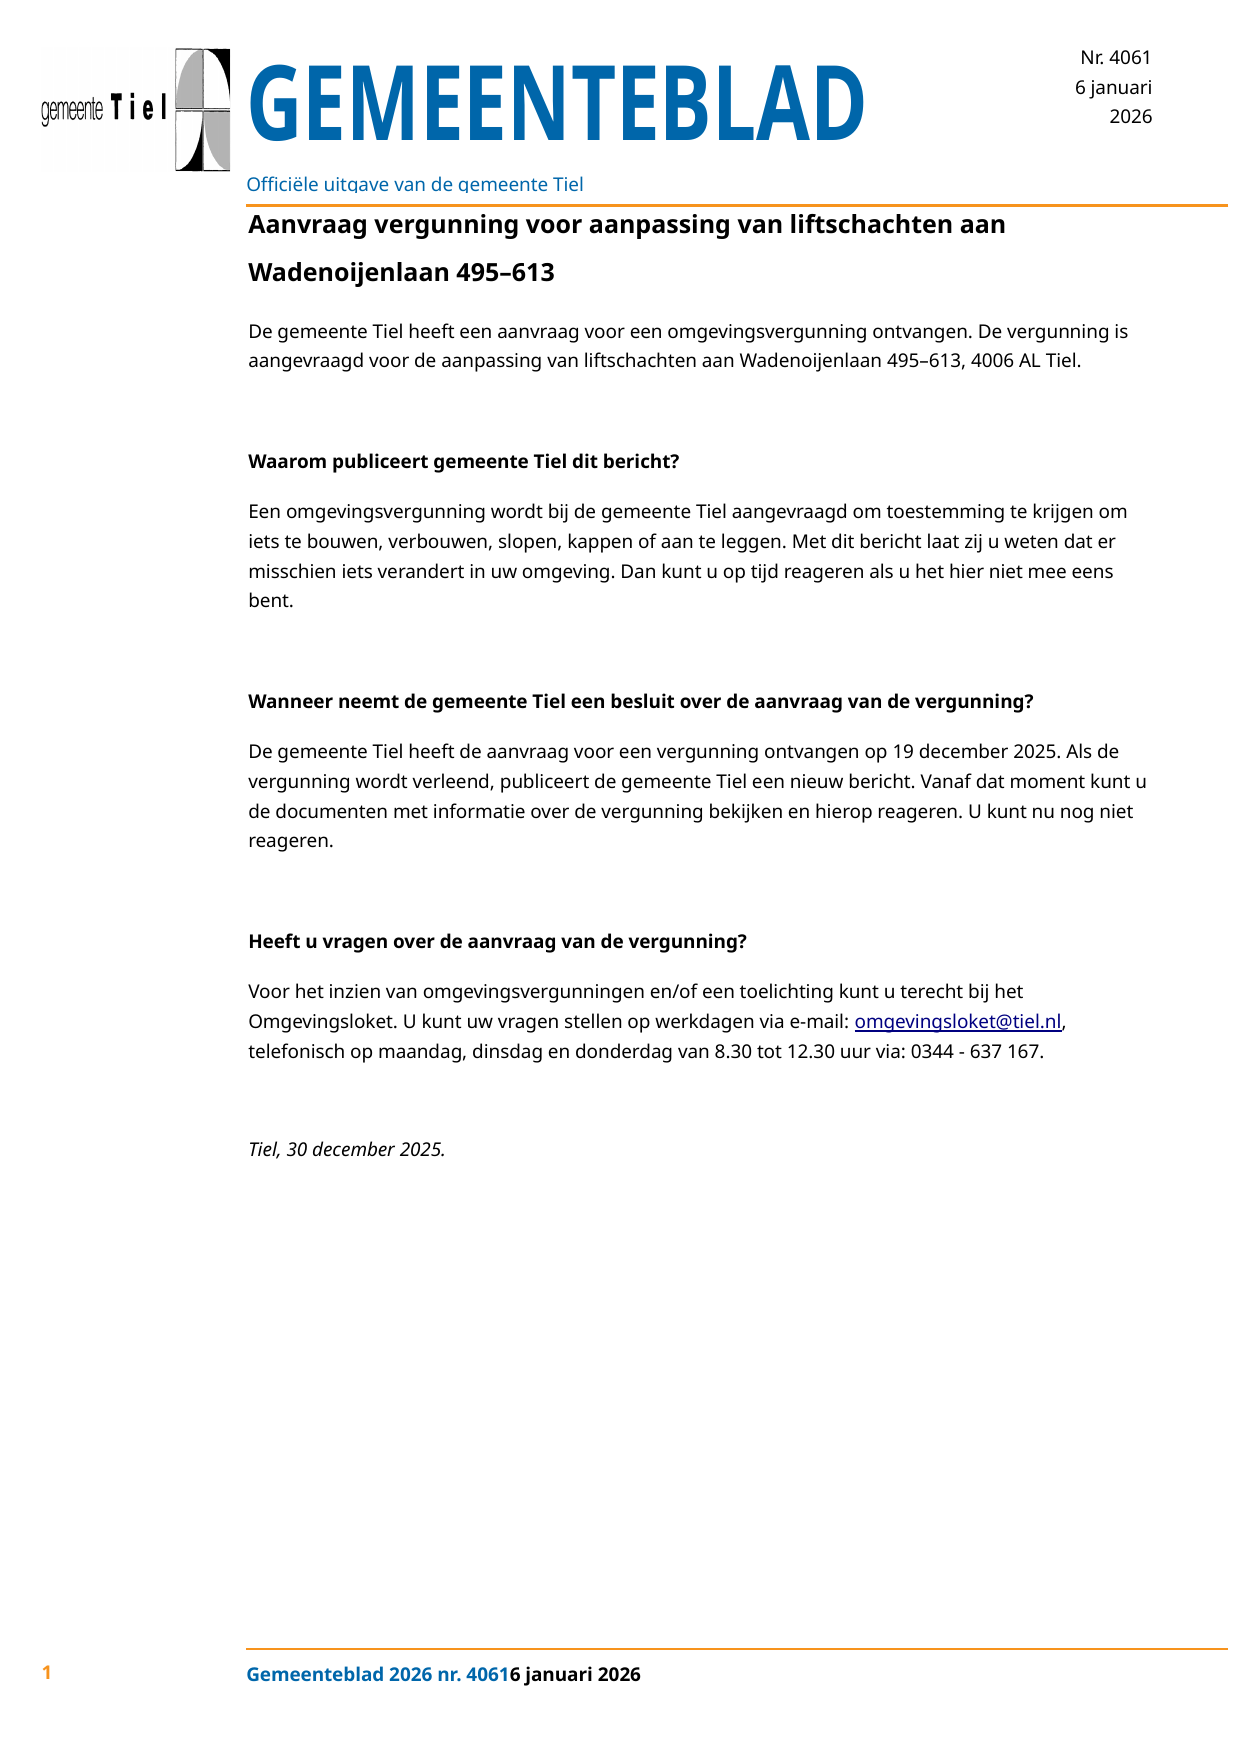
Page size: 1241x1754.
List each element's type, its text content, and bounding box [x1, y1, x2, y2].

picture [41, 47, 231, 172]
text Een omgevingsvergunning wordt bij de gemeente Tiel aangevraagd om toestemming te krijgen om iets te bouwen, verbouwen, slopen, kappen of aan te leggen. Met dit bericht laat zij u weten dat er misschien iets verandert in uw omgeving. Dan kunt u op tijd reageren als u het hier niet mee eens bent. [248, 499, 1152, 613]
text De gemeente Tiel heeft een aanvraag voor een omgevingsvergunning ontvangen. De vergunning is aangevraagd voor de aanpassing van liftschachten aan Wadenoijenlaan 495–613, 4006 AL Tiel. [248, 318, 1152, 373]
text Wanneer neemt de gemeente Tiel een besluit over de aanvraag van de vergunning? [248, 688, 1152, 714]
text Aanvraag vergunning voor aanpassing van liftschachten aan Wadenoijenlaan 495–613 [248, 207, 1152, 288]
text De gemeente Tiel heeft de aanvraag voor een vergunning ontvangen op 19 december 2025. Als de vergunning wordt verleend, publiceert de gemeente Tiel een nieuw bericht. Vanaf dat moment kunt u de documenten met informatie over de vergunning bekijken en hierop reageren. U kunt nu nog niet reageren. [248, 739, 1152, 853]
text Voor het inzien van omgevingsvergunningen en/of een toelichting kunt u terecht bij het Omgevingsloket. U kunt uw vragen stellen op werkdagen via e-mail: omgevingsloket@tiel.nl, telefonisch op maandag, dinsdag en donderdag van 8.30 tot 12.30 uur via: 0344 - 637 167. [248, 979, 1152, 1064]
text Heeft u vragen over de aanvraag van de vergunning? [248, 928, 1152, 954]
text Waarom publiceert gemeente Tiel dit bericht? [248, 448, 1152, 474]
text Tiel, 30 december 2025. [248, 1136, 1152, 1162]
